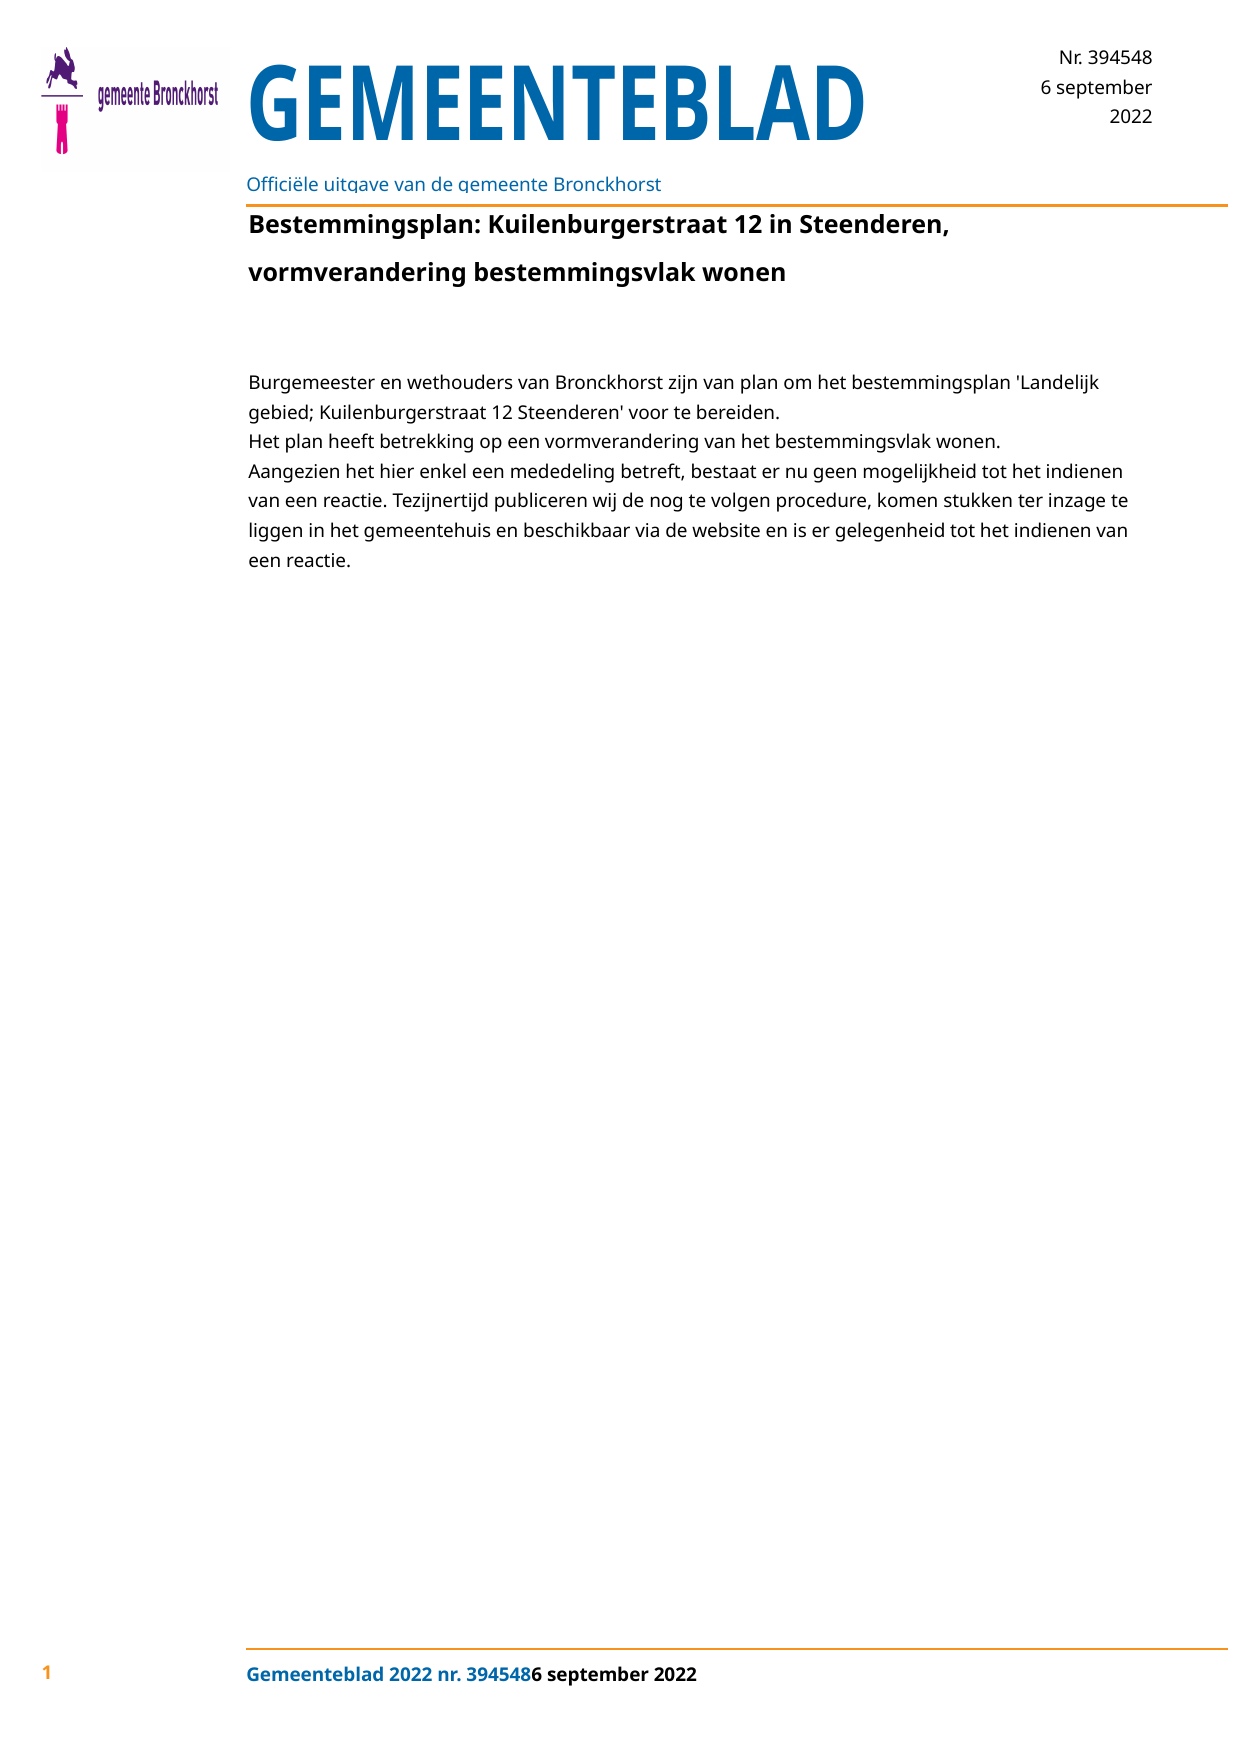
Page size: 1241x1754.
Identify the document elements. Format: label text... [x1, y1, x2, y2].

text Het plan heeft betrekking op een vormverandering van het bestemmingsvlak wonen. [248, 428, 1152, 454]
text Bestemmingsplan: Kuilenburgerstraat 12 in Steenderen, vormverandering bestemmingsvlak wonen [248, 207, 1152, 288]
text Burgemeester en wethouders van Bronckhorst zijn van plan om het bestemmingsplan 'Landelijk gebied; Kuilenburgerstraat 12 Steenderen' voor te bereiden. [248, 369, 1152, 425]
text Aangezien het hier enkel een mededeling betreft, bestaat er nu geen mogelijkheid tot het indienen van een reactie. Tezijnertijd publiceren wij de nog te volgen procedure, komen stukken ter inzage te liggen in het gemeentehuis en beschikbaar via de website en is er gelegenheid tot het indienen van een reactie. [248, 458, 1152, 573]
picture [41, 47, 231, 172]
